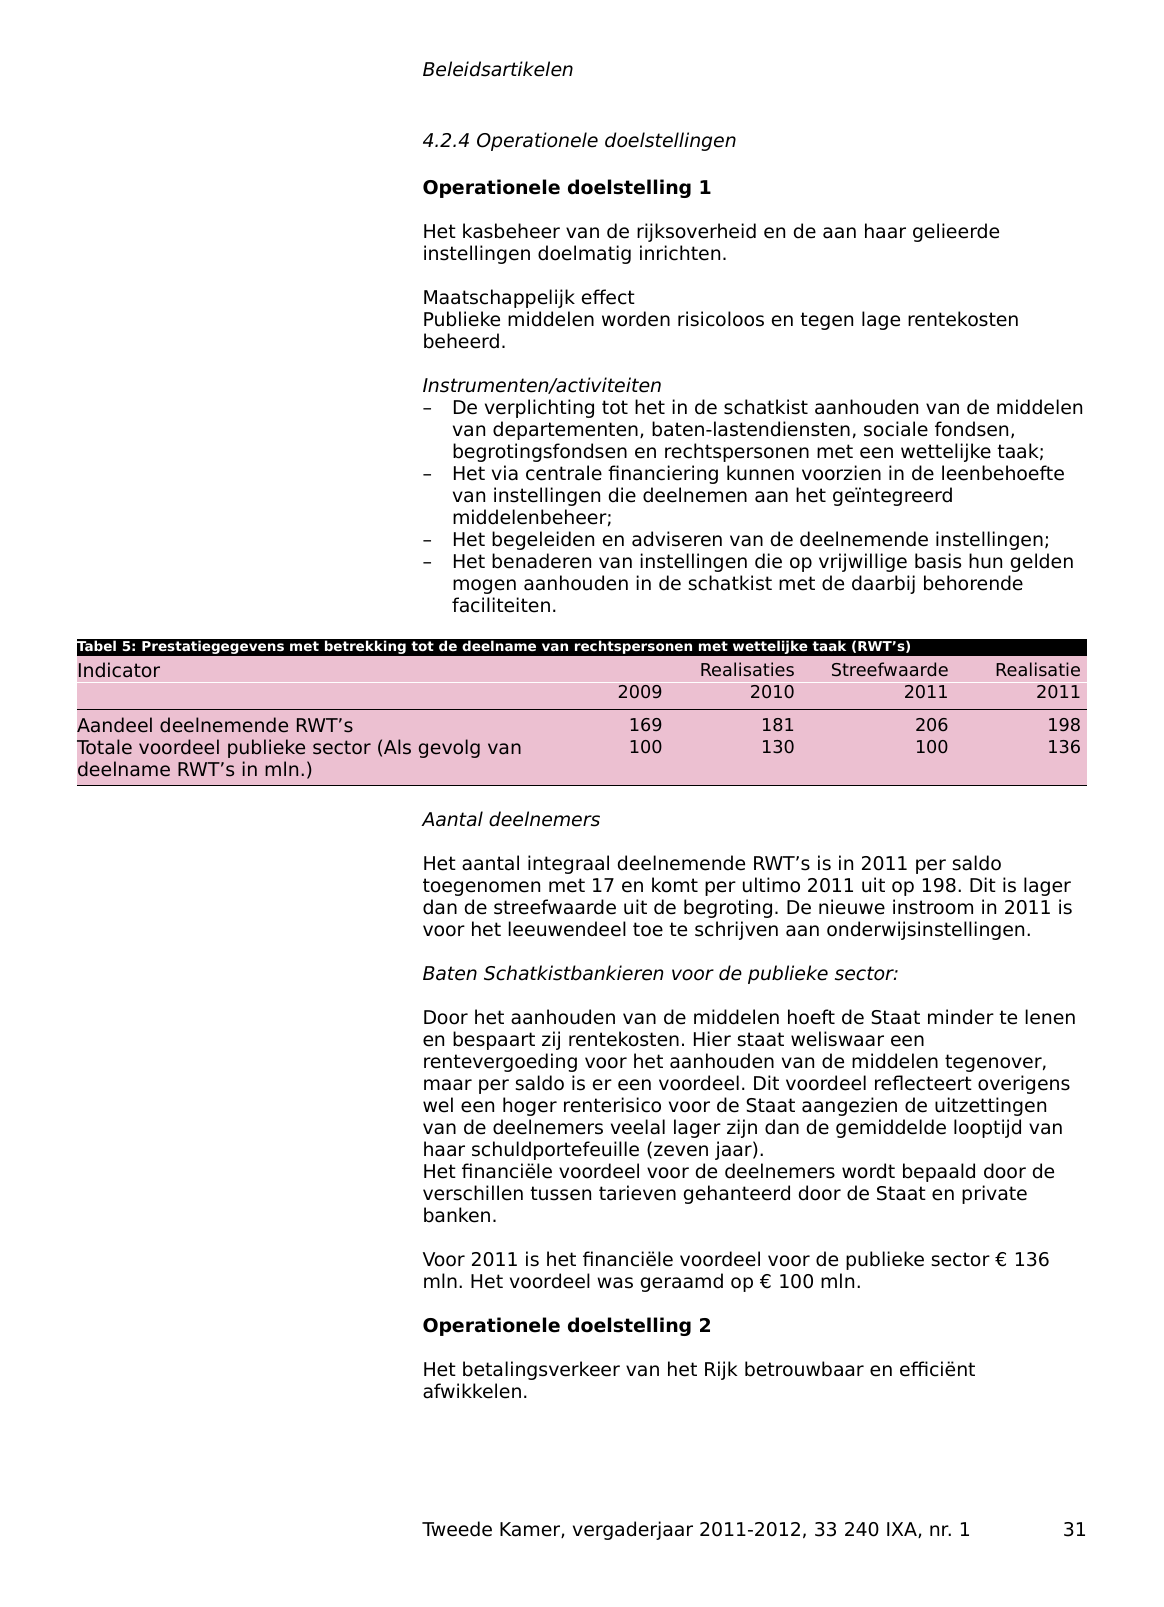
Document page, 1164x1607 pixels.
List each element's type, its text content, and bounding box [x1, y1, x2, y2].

text – Het begeleiden en adviseren van de deelnemende instellingen; [422, 529, 1087, 551]
table_cell [77, 683, 536, 709]
text Het financiële voordeel voor de deelnemers wordt bepaald door de verschillen tussen tarieven gehanteerd door de Staat en private banken. [422, 1161, 1087, 1227]
table_cell 100 [800, 737, 954, 785]
table_cell Totale voordeel publieke sector (Als gevolg van deelname RWT’s in mln.) [77, 737, 536, 785]
text Het kasbeheer van de rijksoverheid en de aan haar gelieerde instellingen doelmatig inrichten. [422, 221, 1087, 265]
table_cell Realisatie [955, 656, 1087, 682]
table_cell Streefwaarde [800, 656, 954, 682]
subtitle Baten Schatkistbankieren voor de publieke sector: [422, 963, 1087, 985]
text – De verplichting tot het in de schatkist aanhouden van de middelen van departementen, baten-lastendiensten, sociale fondsen, begrotingsfondsen en rechtspersonen met een wettelijke taak; [422, 397, 1087, 463]
table_cell 198 [955, 710, 1087, 737]
subtitle 4.2.4 Operationele doelstellingen [422, 130, 1087, 152]
subtitle Operationele doelstelling 1 [422, 177, 1087, 199]
text – Het benaderen van instellingen die op vrijwillige basis hun gelden mogen aanhouden in de schatkist met de daarbij behorende faciliteiten. [422, 551, 1087, 617]
table_cell 136 [955, 737, 1087, 785]
table_cell 206 [800, 710, 954, 737]
table_cell Indicator [77, 656, 536, 682]
table_cell Realisaties [536, 656, 800, 682]
text Publieke middelen worden risicoloos en tegen lage rentekosten beheerd. [422, 309, 1087, 353]
text Door het aanhouden van de middelen hoeft de Staat minder te lenen en bespaart zij rentekosten. Hier staat weliswaar een rentevergoeding voor het aanhouden van de middelen tegenover, maar per saldo is er een voordeel. Dit voordeel reflecteert overigens wel een hoger renterisico voor de Staat aangezien de uitzettingen van de deelnemers veelal lager zijn dan de gemiddelde looptijd van haar schuldportefeuille (zeven jaar). [422, 1007, 1087, 1161]
table_cell 181 [668, 710, 800, 737]
text – Het via centrale financiering kunnen voorzien in de leenbehoefte van instellingen die deelnemen aan het geïntegreerd middelenbeheer; [422, 463, 1087, 529]
table_cell 2009 [536, 683, 668, 709]
subtitle Instrumenten/activiteiten [422, 375, 1087, 397]
table_cell 169 [536, 710, 668, 737]
table_cell 100 [536, 737, 668, 785]
table_cell 130 [668, 737, 800, 785]
text Het aantal integraal deelnemende RWT’s is in 2011 per saldo toegenomen met 17 en komt per ultimo 2011 uit op 198. Dit is lager dan de streefwaarde uit de begroting. De nieuwe instroom in 2011 is voor het leeuwendeel toe te schrijven aan onderwijsinstellingen. [422, 853, 1087, 941]
text Voor 2011 is het financiële voordeel voor de publieke sector € 136 mln. Het voordeel was geraamd op € 100 mln. [422, 1249, 1087, 1293]
table_cell 2011 [955, 683, 1087, 709]
table_cell 2010 [668, 683, 800, 709]
subtitle Operationele doelstelling 2 [422, 1315, 1087, 1337]
table_cell 2011 [800, 683, 954, 709]
table_cell Aandeel deelnemende RWT’s [77, 710, 536, 737]
subtitle Aantal deelnemers [422, 809, 1087, 831]
text Het betalingsverkeer van het Rijk betrouwbaar en efficiënt afwikkelen. [422, 1359, 1087, 1403]
table_header Tabel 5: Prestatiegegevens met betrekking tot de deelname van rechtspersonen met wettelijke taak (RWT’s) [77, 639, 1087, 655]
text Maatschappelijk effect [422, 287, 1087, 309]
